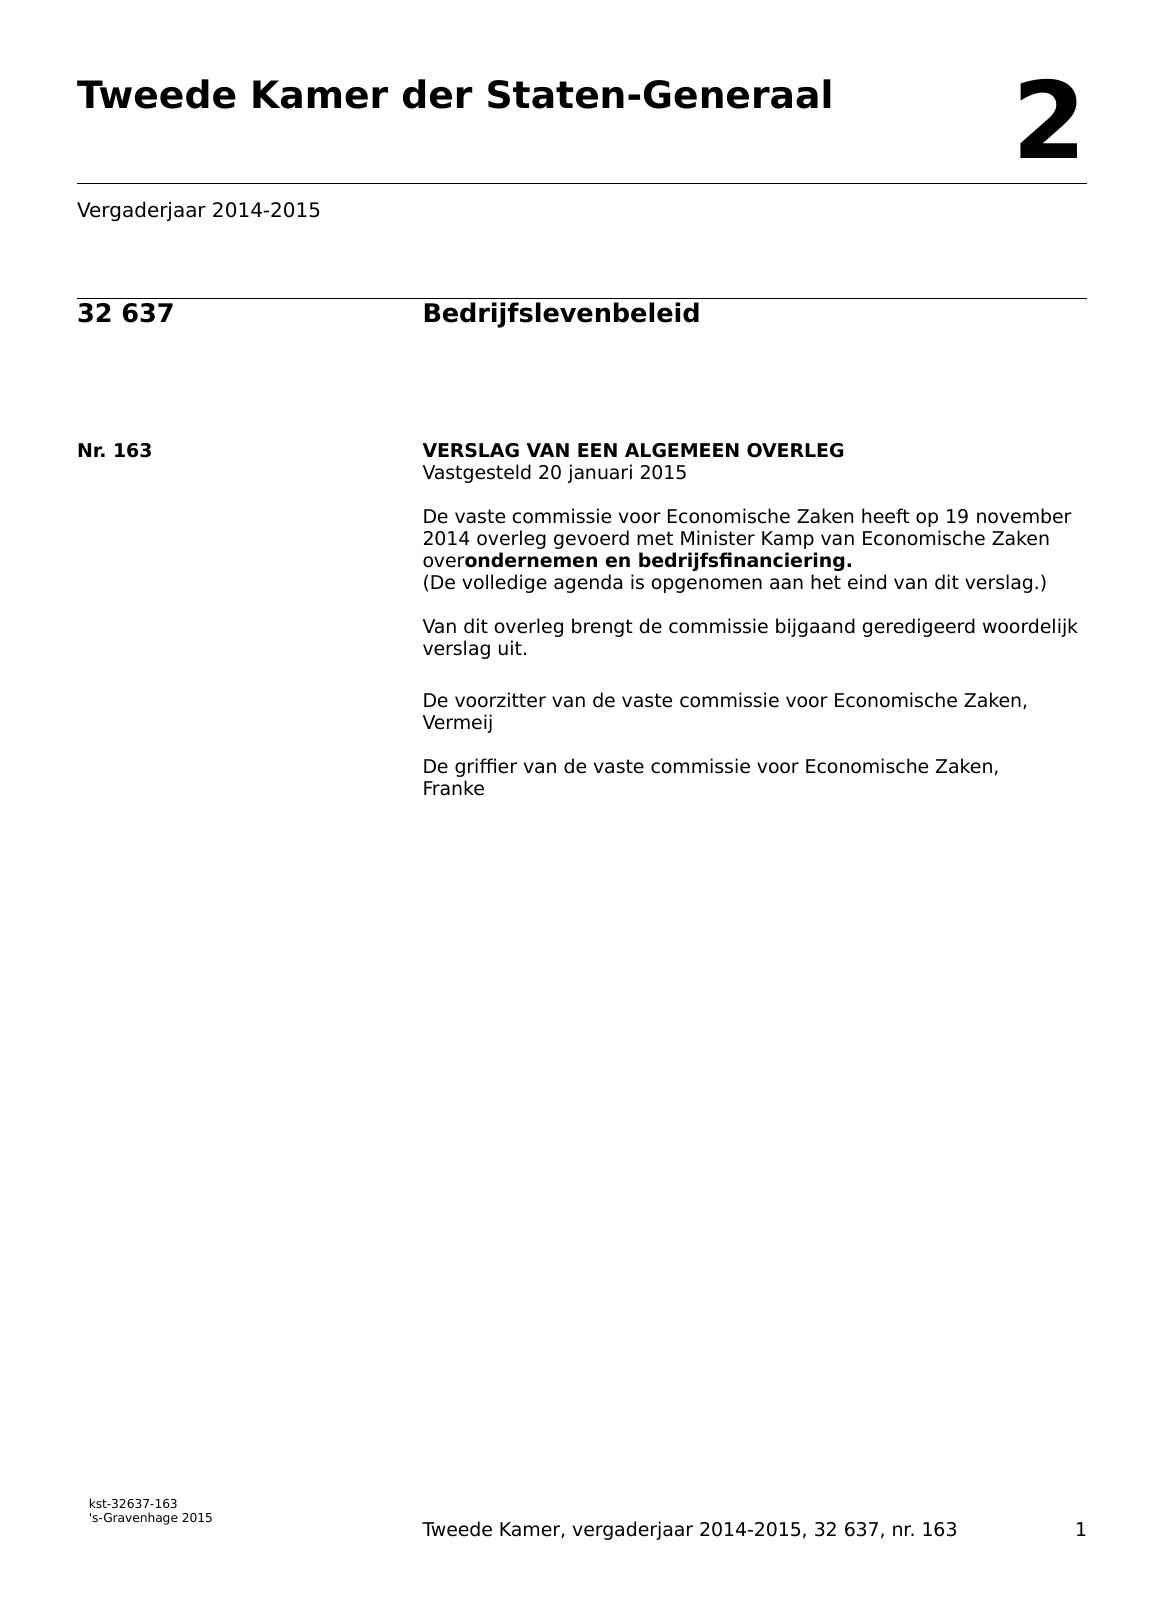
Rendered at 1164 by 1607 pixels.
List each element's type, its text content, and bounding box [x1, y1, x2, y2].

subtitle Nr. 163 VERSLAG VAN EEN ALGEMEEN OVERLEG [77, 440, 1087, 462]
text De voorzitter van de vaste commissie voor Economische Zaken, Vermeij [422, 690, 1087, 734]
text kst-32637-163 [88, 1497, 323, 1511]
subtitle 32 637 Bedrijfslevenbeleid [77, 299, 1087, 329]
text De vaste commissie voor Economische Zaken heeft op 19 november 2014 overleg gevoerd met Minister Kamp van Economische Zaken overondernemen en bedrijfsfinanciering. [422, 506, 1087, 572]
text 's-Gravenhage 2015 [88, 1511, 323, 1525]
text Van dit overleg brengt de commissie bijgaand geredigeerd woordelijk verslag uit. [422, 616, 1087, 660]
table_header Tweede Kamer der Staten-Generaal [77, 59, 886, 183]
text Vastgesteld 20 januari 2015 [422, 462, 1087, 484]
table_cell Vergaderjaar 2014-2015 [77, 184, 1087, 298]
table_header 2 [886, 59, 1087, 183]
text (De volledige agenda is opgenomen aan het eind van dit verslag.) [422, 572, 1087, 594]
text De griffier van de vaste commissie voor Economische Zaken, Franke [422, 756, 1087, 800]
